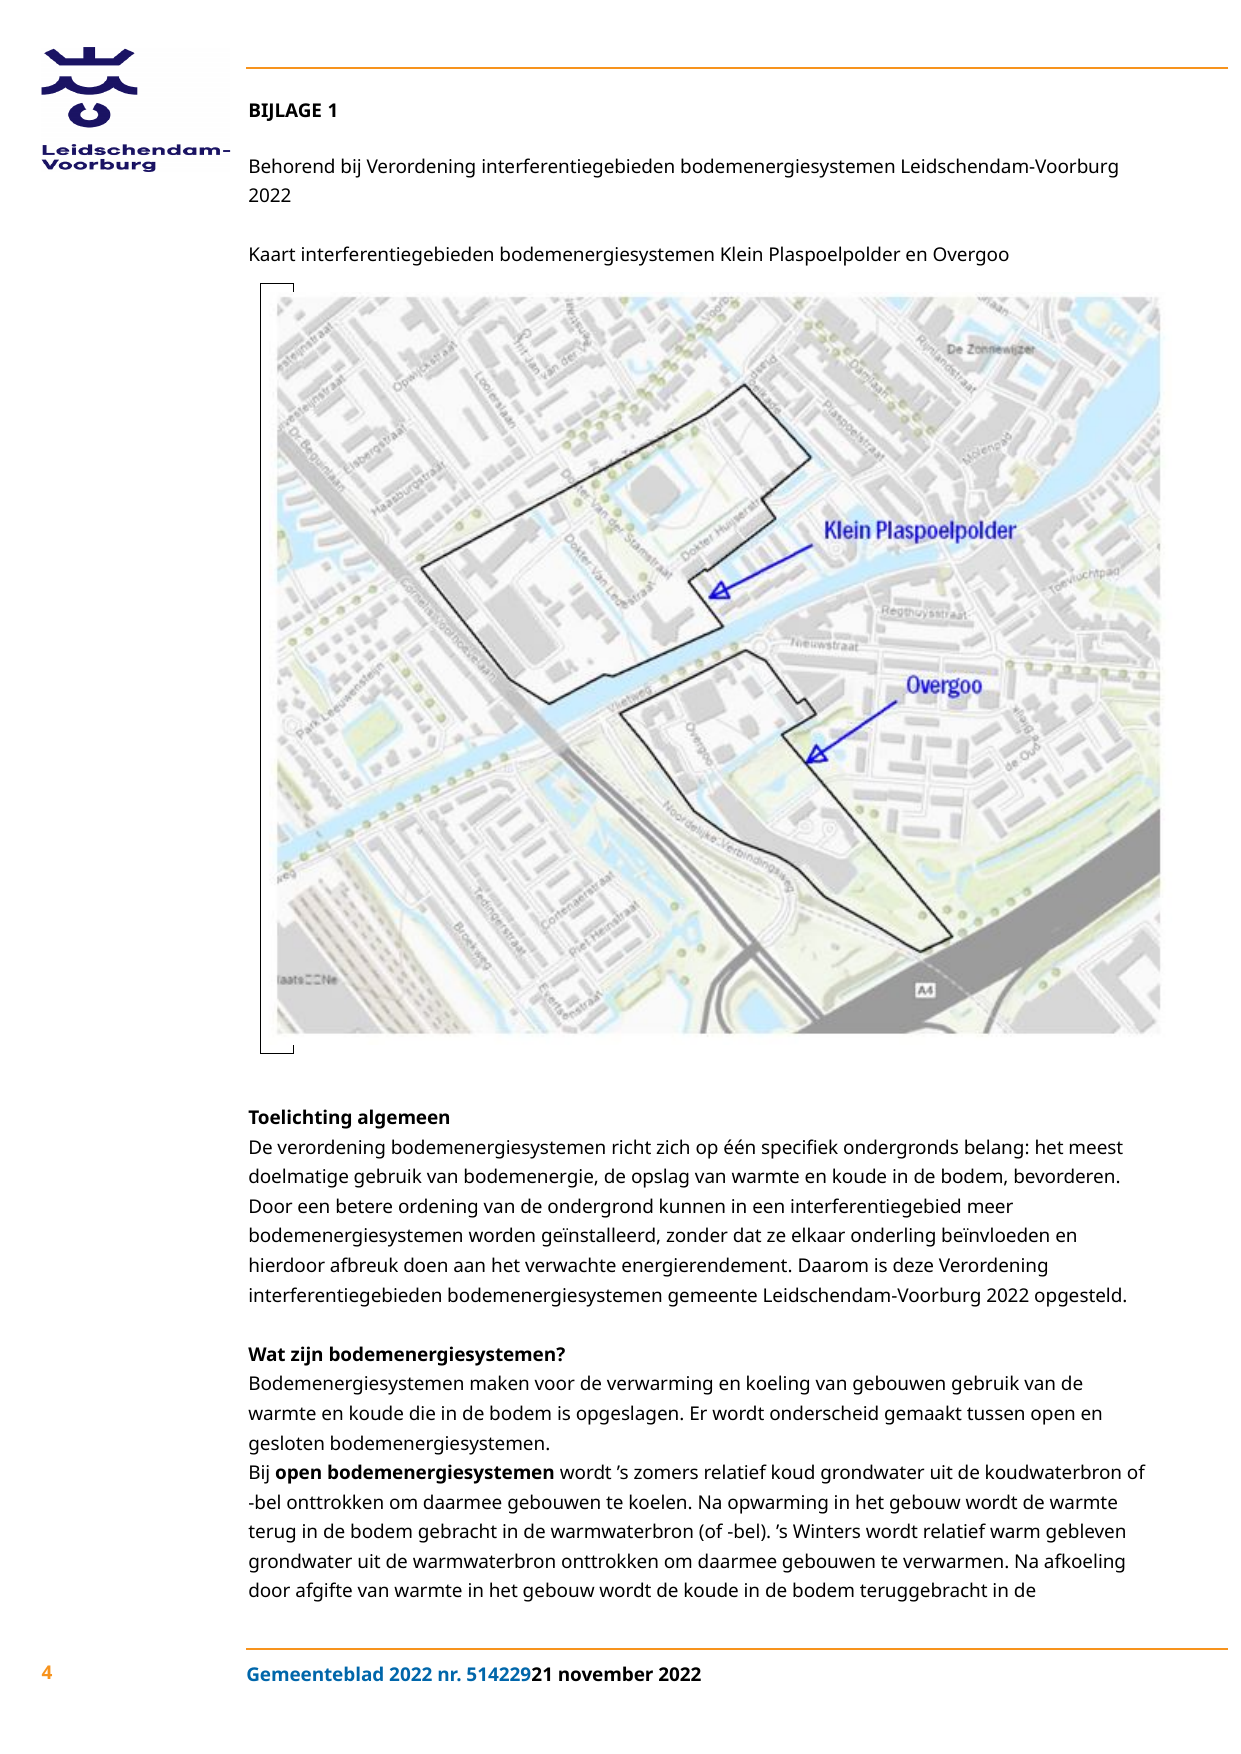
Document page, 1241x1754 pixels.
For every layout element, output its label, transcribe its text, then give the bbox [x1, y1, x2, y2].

picture [268, 292, 1173, 1045]
picture [41, 47, 231, 172]
text Kaart interferentiegebieden bodemenergiesystemen Klein Plaspoelpolder en Overgoo [248, 242, 1152, 267]
text Bodemenergiesystemen maken voor de verwarming en koeling van gebouwen gebruik van de warmte en koude die in de bodem is opgeslagen. Er wordt onderscheid gemaakt tussen open en gesloten bodemenergiesystemen. [248, 1371, 1152, 1456]
text BIJLAGE 1 [248, 95, 1152, 123]
text Behorend bij Verordening interferentiegebieden bodemenergiesystemen Leidschendam-Voorburg 2022 [248, 153, 1152, 208]
text Bij open bodemenergiesystemen wordt ’s zomers relatief koud grondwater uit de koudwaterbron of -bel onttrokken om daarmee gebouwen te koelen. Na opwarming in het gebouw wordt de warmte terug in de bodem gebracht in de warmwaterbron (of -bel). ’s Winters wordt relatief warm gebleven grondwater uit de warmwaterbron onttrokken om daarmee gebouwen te verwarmen. Na afkoeling door afgifte van warmte in het gebouw wordt de koude in de bodem teruggebracht in de [248, 1459, 1152, 1603]
text Toelichting algemeen [248, 1104, 1152, 1130]
text Wat zijn bodemenergiesystemen? [248, 1341, 1152, 1367]
text De verordening bodemenergiesystemen richt zich op één specifiek ondergronds belang: het meest doelmatige gebruik van bodemenergie, de opslag van warmte en koude in de bodem, bevorderen. Door een betere ordening van de ondergrond kunnen in een interferentiegebied meer bodemenergiesystemen worden geïnstalleerd, zonder dat ze elkaar onderling beïnvloeden en hierdoor afbreuk doen aan het verwachte energierendement. Daarom is deze Verordening interferentiegebieden bodemenergiesystemen gemeente Leidschendam-Voorburg 2022 opgesteld. [248, 1134, 1152, 1308]
